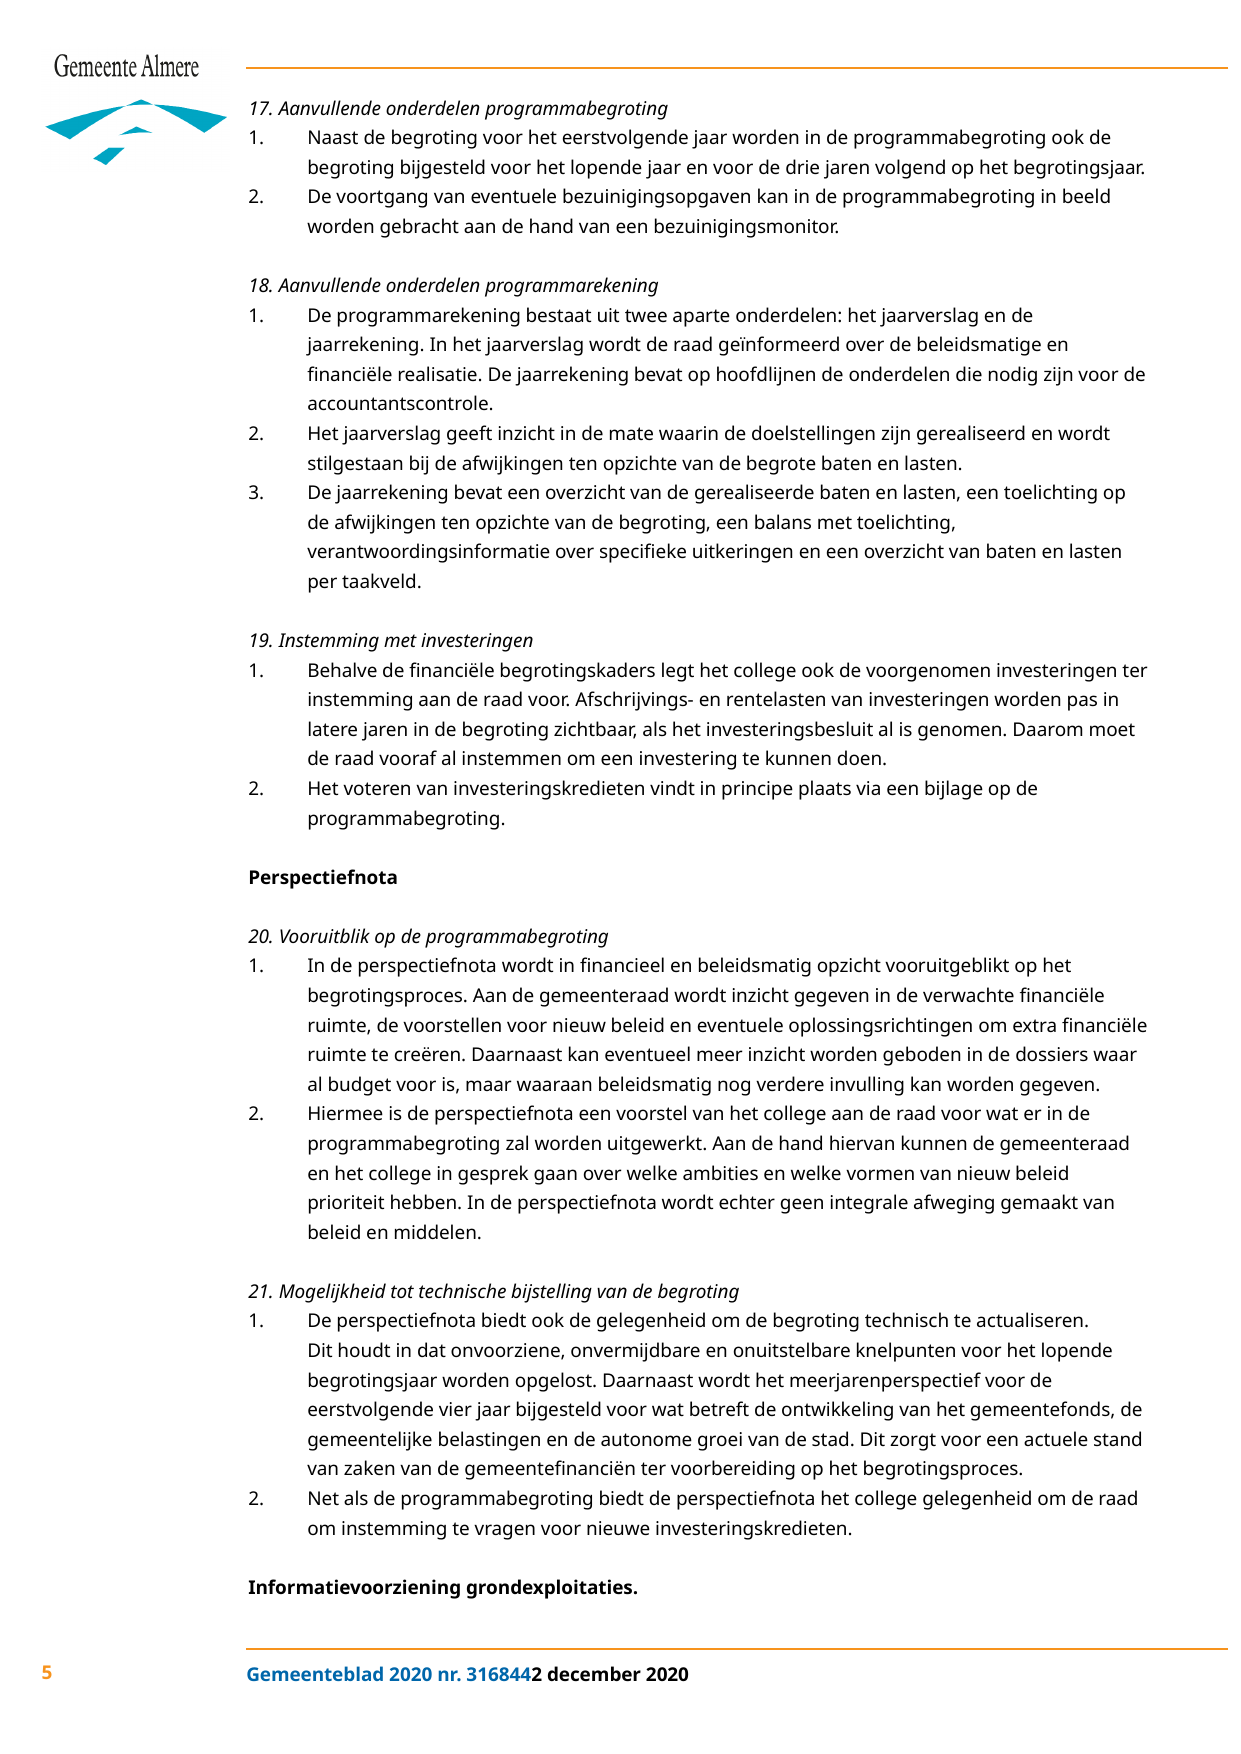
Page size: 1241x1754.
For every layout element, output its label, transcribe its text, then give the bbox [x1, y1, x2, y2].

list De programmarekening bestaat uit twee aparte onderdelen: het jaarverslag en de jaarrekening. In het jaarverslag wordt de raad geïnformeerd over de beleidsmatige en financiële realisatie. De jaarrekening bevat op hoofdlijnen de onderdelen die nodig zijn voor de accountantscontrole. [248, 302, 1152, 416]
text 21. Mogelijkheid tot technische bijstelling van de begroting [248, 1278, 1152, 1304]
list Het jaarverslag geeft inzicht in de mate waarin de doelstellingen zijn gerealiseerd en wordt stilgestaan bij de afwijkingen ten opzichte van de begrote baten en lasten. [248, 420, 1152, 476]
text 19. Instemming met investeringen [248, 627, 1152, 653]
list Het voteren van investeringskredieten vindt in principe plaats via een bijlage op de programmabegroting. [248, 775, 1152, 831]
text 20. Vooruitblik op de programmabegroting [248, 923, 1152, 949]
list Naast de begroting voor het eerstvolgende jaar worden in de programmabegroting ook de begroting bijgesteld voor het lopende jaar en voor de drie jaren volgend op het begrotingsjaar. [248, 124, 1152, 180]
list De voortgang van eventuele bezuinigingsopgaven kan in de programmabegroting in beeld worden gebracht aan de hand van een bezuinigingsmonitor. [248, 183, 1152, 239]
text 18. Aanvullende onderdelen programmarekening [248, 272, 1152, 298]
list Behalve de financiële begrotingskaders legt het college ook de voorgenomen investeringen ter instemming aan de raad voor. Afschrijvings- en rentelasten van investeringen worden pas in latere jaren in de begroting zichtbaar, als het investeringsbesluit al is genomen. Daarom moet de raad vooraf al instemmen om een investering te kunnen doen. [248, 657, 1152, 771]
list De jaarrekening bevat een overzicht van de gerealiseerde baten en lasten, een toelichting op de afwijkingen ten opzichte van de begroting, een balans met toelichting, verantwoordingsinformatie over specifieke uitkeringen en een overzicht van baten en lasten per taakveld. [248, 479, 1152, 594]
list Hiermee is de perspectiefnota een voorstel van het college aan de raad voor wat er in de programmabegroting zal worden uitgewerkt. Aan de hand hiervan kunnen de gemeenteraad en het college in gesprek gaan over welke ambities en welke vormen van nieuw beleid prioriteit hebben. In de perspectiefnota wordt echter geen integrale afweging gemaakt van beleid en middelen. [248, 1101, 1152, 1245]
text 17. Aanvullende onderdelen programmabegroting [248, 95, 1152, 121]
list Net als de programmabegroting biedt de perspectiefnota het college gelegenheid om de raad om instemming te vragen voor nieuwe investeringskredieten. [248, 1485, 1152, 1541]
text Perspectiefnota [248, 864, 1152, 890]
list Dit houdt in dat onvoorziene, onvermijdbare en onuitstelbare knelpunten voor het lopende begrotingsjaar worden opgelost. Daarnaast wordt het meerjarenperspectief voor de eerstvolgende vier jaar bijgesteld voor wat betreft de ontwikkeling van het gemeentefonds, de gemeentelijke belastingen en de autonome groei van de stad. Dit zorgt voor een actuele stand van zaken van de gemeentefinanciën ter voorbereiding op het begrotingsproces. [248, 1337, 1152, 1481]
picture [41, 47, 231, 172]
list In de perspectiefnota wordt in financieel en beleidsmatig opzicht vooruitgeblikt op het begrotingsproces. Aan de gemeenteraad wordt inzicht gegeven in de verwachte financiële ruimte, de voorstellen voor nieuw beleid en eventuele oplossingsrichtingen om extra financiële ruimte te creëren. Daarnaast kan eventueel meer inzicht worden geboden in de dossiers waar al budget voor is, maar waaraan beleidsmatig nog verdere invulling kan worden gegeven. [248, 953, 1152, 1097]
text Informatievoorziening grondexploitaties. [248, 1574, 1152, 1600]
list De perspectiefnota biedt ook de gelegenheid om de begroting technisch te actualiseren. [248, 1308, 1152, 1333]
